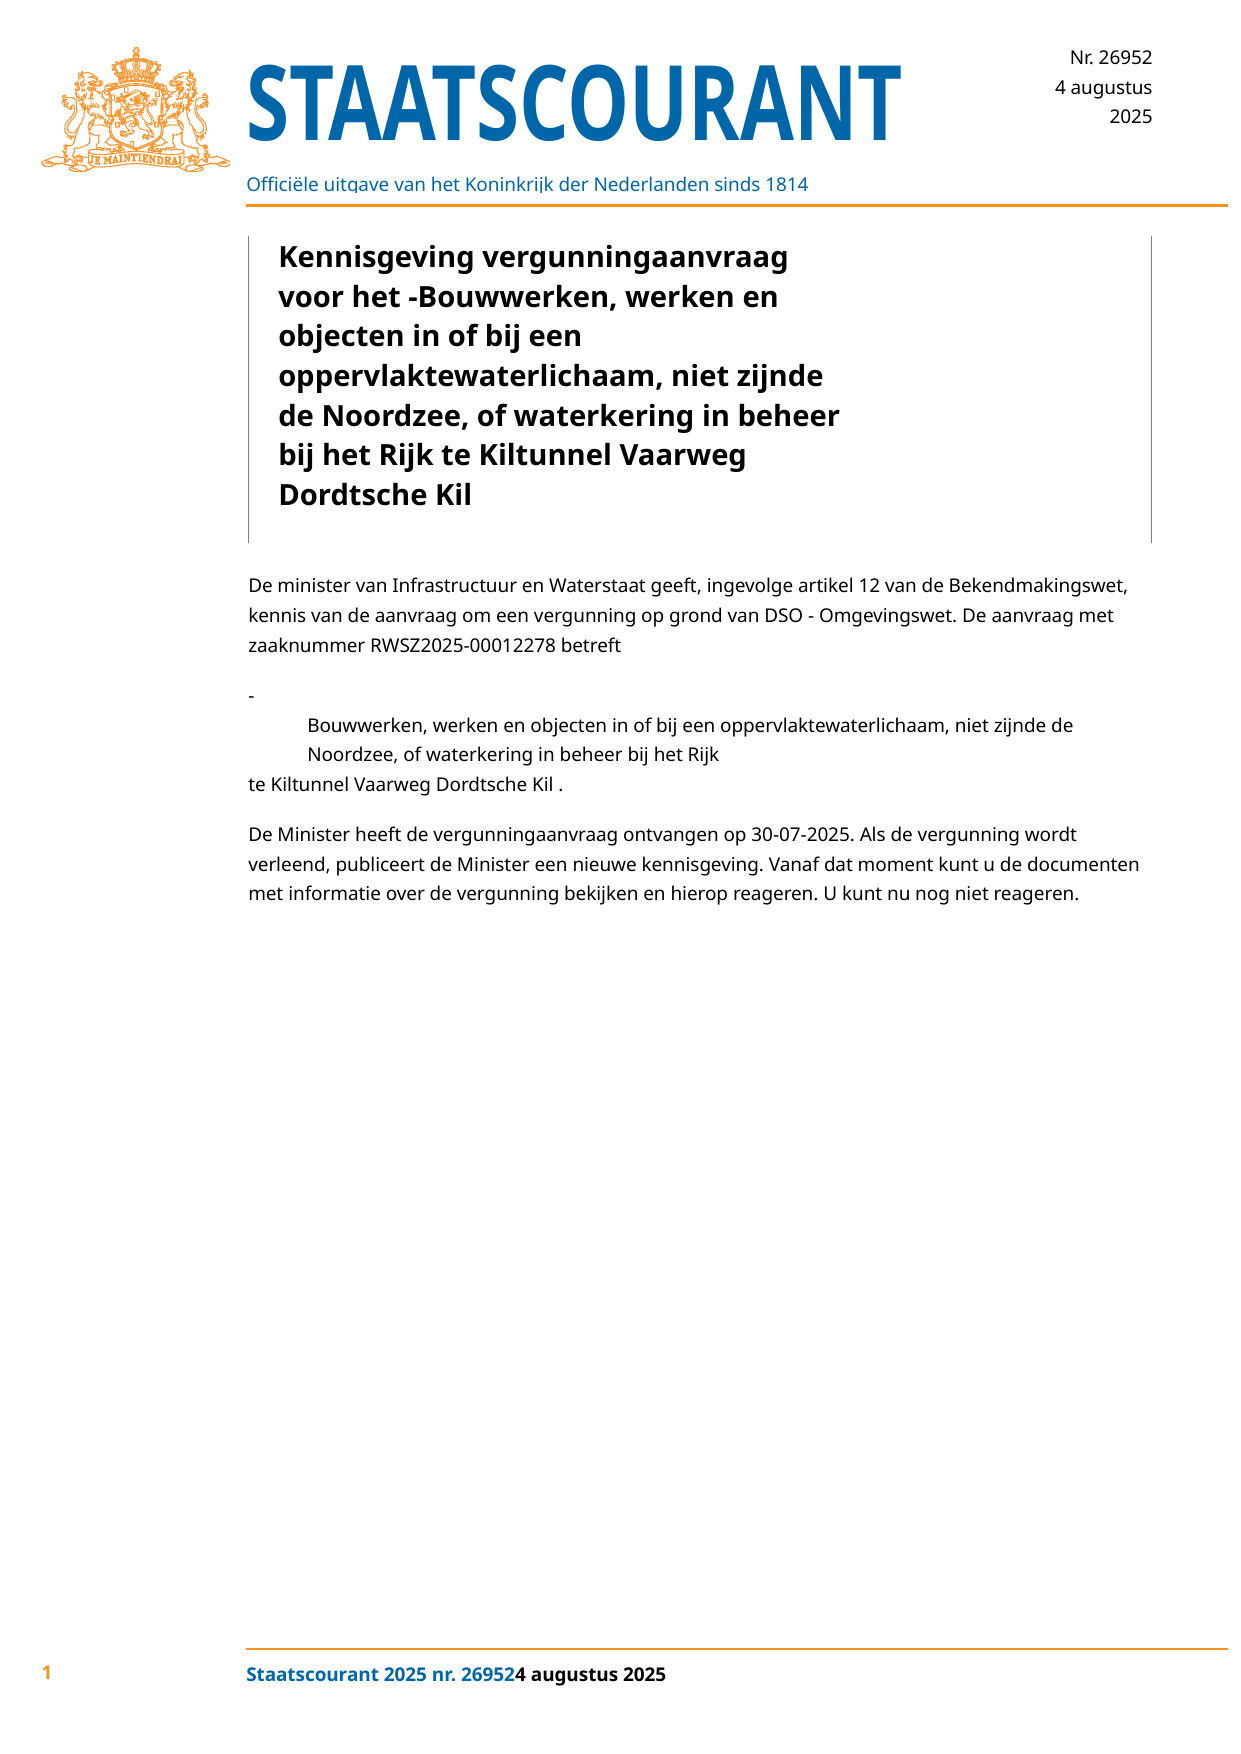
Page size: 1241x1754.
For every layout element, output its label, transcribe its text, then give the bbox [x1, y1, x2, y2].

list Bouwwerken, werken en objecten in of bij een oppervlaktewaterlichaam, niet zijnde de Noordzee, of waterkering in beheer bij het Rijk [248, 712, 1152, 767]
text De minister van Infrastructuur en Waterstaat geeft, ingevolge artikel 12 van de Bekendmakingswet, kennis van de aanvraag om een vergunning op grond van DSO - Omgevingswet. De aanvraag met zaaknummer RWSZ2025-00012278 betreft [248, 573, 1152, 658]
table_header [1090, 236, 1151, 413]
table_header [850, 414, 1151, 543]
picture [41, 47, 231, 172]
table_header [850, 236, 912, 413]
table_header Kennisgeving vergunningaanvraag voor het -Bouwwerken, werken en objecten in of bij een oppervlaktewaterlichaam, niet zijnde de Noordzee, of waterkering in beheer bij het Rijk te Kiltunnel Vaarweg Dordtsche Kil [249, 236, 850, 543]
text te Kiltunnel Vaarweg Dordtsche Kil . [248, 771, 1152, 797]
text De Minister heeft de vergunningaanvraag ontvangen op 30-07-2025. Als de vergunning wordt verleend, publiceert de Minister een nieuwe kennisgeving. Vanaf dat moment kunt u de documenten met informatie over de vergunning bekijken en hierop reageren. U kunt nu nog niet reageren. [248, 821, 1152, 906]
picture [912, 236, 1090, 414]
